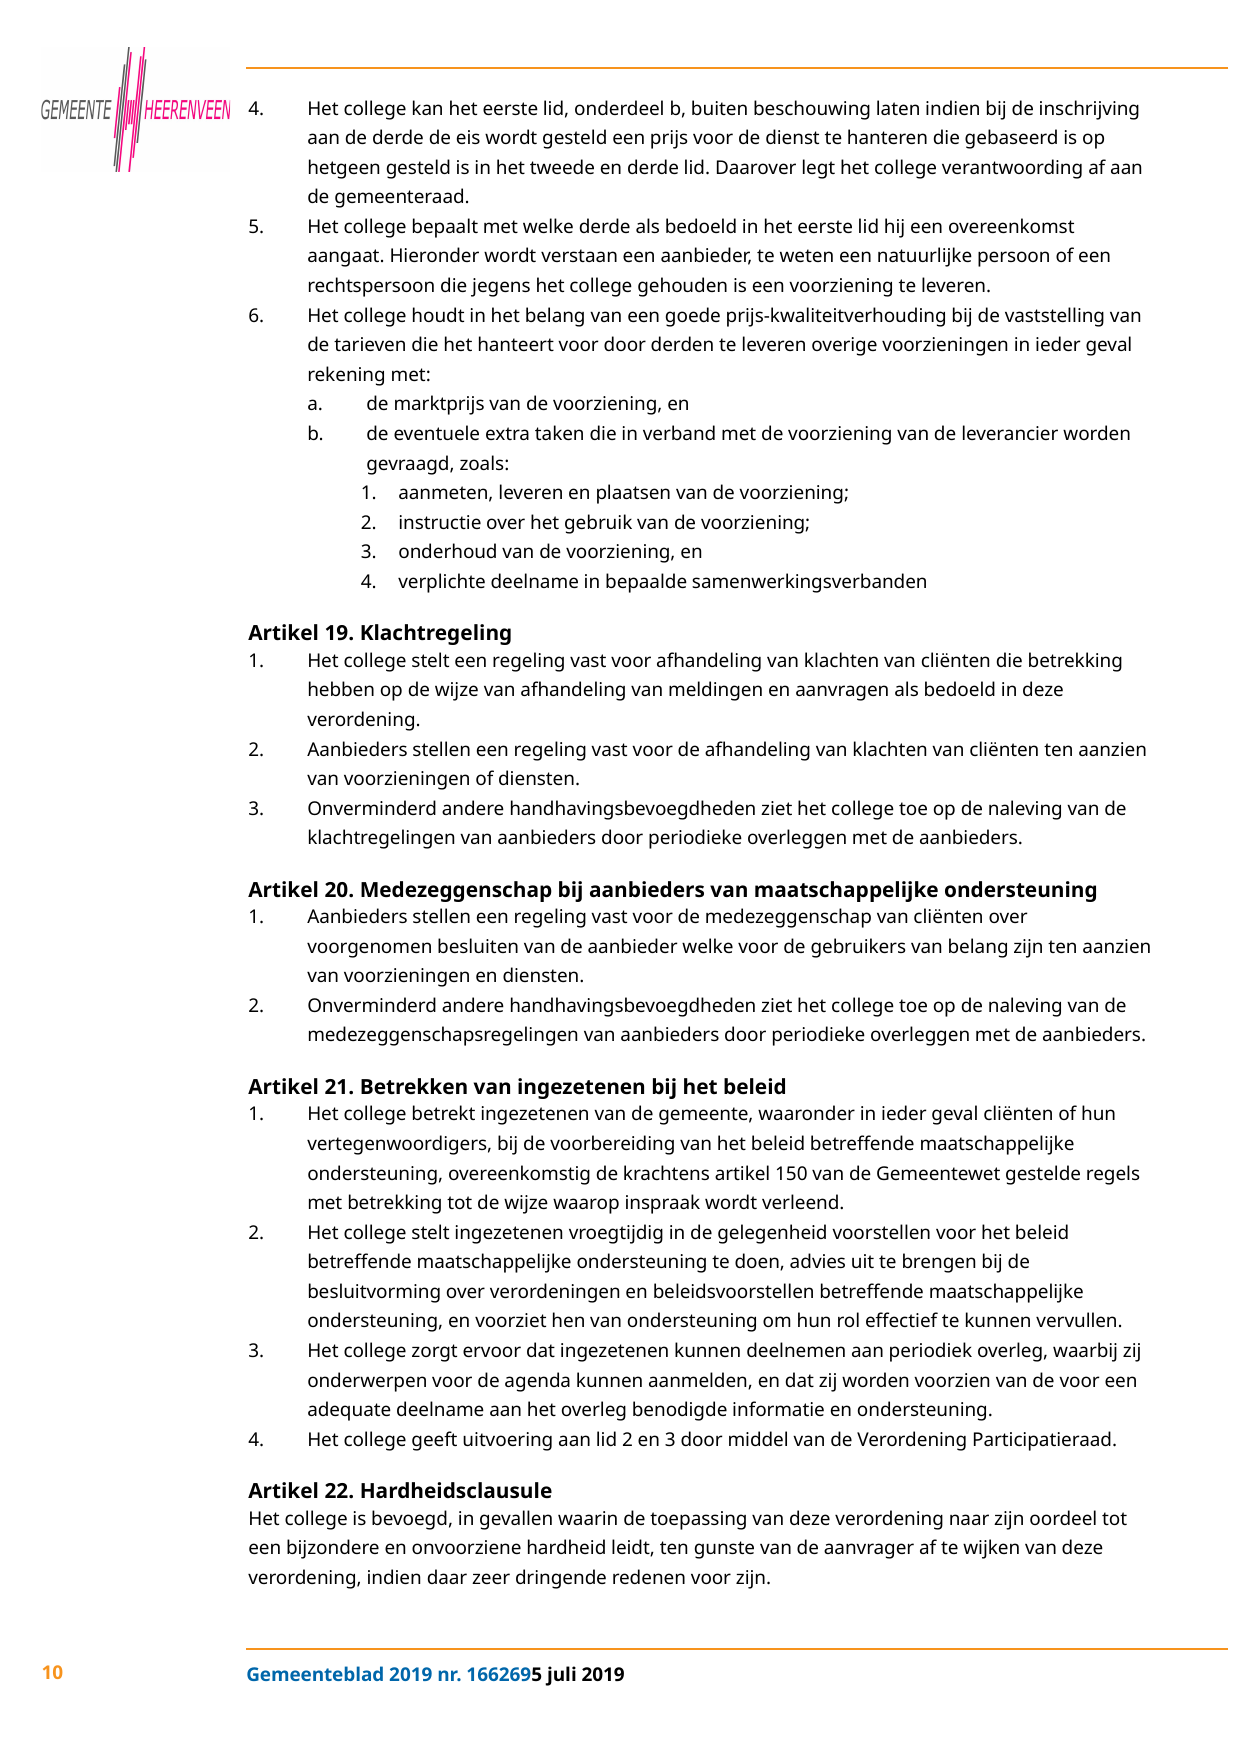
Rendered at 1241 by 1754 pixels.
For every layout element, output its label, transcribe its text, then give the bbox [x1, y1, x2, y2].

text Artikel 21. Betrekken van ingezetenen bij het beleid [248, 1072, 1152, 1101]
list Het college bepaalt met welke derde als bedoeld in het eerste lid hij een overeenkomst aangaat. Hieronder wordt verstaan een aanbieder, te weten een natuurlijke persoon of een rechtspersoon die jegens het college gehouden is een voorziening te leveren. [248, 213, 1152, 298]
list Het college houdt in het belang van een goede prijs-kwaliteitverhouding bij de vaststelling van de tarieven die het hanteert voor door derden te leveren overige voorzieningen in ieder geval rekening met: [248, 302, 1152, 387]
list aanmeten, leveren en plaatsen van de voorziening; [361, 479, 1152, 505]
list Het college kan het eerste lid, onderdeel b, buiten beschouwing laten indien bij de inschrijving aan de derde de eis wordt gesteld een prijs voor de dienst te hanteren die gebaseerd is op hetgeen gesteld is in het tweede en derde lid. Daarover legt het college verantwoording af aan de gemeenteraad. [248, 95, 1152, 209]
picture [41, 47, 231, 172]
list Het college zorgt ervoor dat ingezetenen kunnen deelnemen aan periodiek overleg, waarbij zij onderwerpen voor de agenda kunnen aanmelden, en dat zij worden voorzien van de voor een adequate deelname aan het overleg benodigde informatie en ondersteuning. [248, 1337, 1152, 1422]
text Artikel 22. Hardheidsclausule [248, 1476, 1152, 1505]
text Het college is bevoegd, in gevallen waarin de toepassing van deze verordening naar zijn oordeel tot een bijzondere en onvoorziene hardheid leidt, ten gunste van de aanvrager af te wijken van deze verordening, indien daar zeer dringende redenen voor zijn. [248, 1505, 1152, 1590]
list Onverminderd andere handhavingsbevoegdheden ziet het college toe op de naleving van de klachtregelingen van aanbieders door periodieke overleggen met de aanbieders. [248, 795, 1152, 850]
list Onverminderd andere handhavingsbevoegdheden ziet het college toe op de naleving van de medezeggenschapsregelingen van aanbieders door periodieke overleggen met de aanbieders. [248, 992, 1152, 1047]
list verplichte deelname in bepaalde samenwerkingsverbanden [361, 568, 1152, 594]
list Het college geeft uitvoering aan lid 2 en 3 door middel van de Verordening Participatieraad. [248, 1426, 1152, 1452]
list instructie over het gebruik van de voorziening; [361, 509, 1152, 535]
list Aanbieders stellen een regeling vast voor de medezeggenschap van cliënten over voorgenomen besluiten van de aanbieder welke voor de gebruikers van belang zijn ten aanzien van voorzieningen en diensten. [248, 903, 1152, 988]
list Het college stelt een regeling vast voor afhandeling van klachten van cliënten die betrekking hebben op de wijze van afhandeling van meldingen en aanvragen als bedoeld in deze verordening. [248, 647, 1152, 732]
text Artikel 19. Klachtregeling [248, 618, 1152, 647]
list Het college stelt ingezetenen vroegtijdig in de gelegenheid voorstellen voor het beleid betreffende maatschappelijke ondersteuning te doen, advies uit te brengen bij de besluitvorming over verordeningen en beleidsvoorstellen betreffende maatschappelijke ondersteuning, en voorziet hen van ondersteuning om hun rol effectief te kunnen vervullen. [248, 1219, 1152, 1333]
list de eventuele extra taken die in verband met de voorziening van de leverancier worden gevraagd, zoals: [307, 420, 1152, 476]
list Aanbieders stellen een regeling vast voor de afhandeling van klachten van cliënten ten aanzien van voorzieningen of diensten. [248, 736, 1152, 791]
list Het college betrekt ingezetenen van de gemeente, waaronder in ieder geval cliënten of hun vertegenwoordigers, bij de voorbereiding van het beleid betreffende maatschappelijke ondersteuning, overeenkomstig de krachtens artikel 150 van de Gemeentewet gestelde regels met betrekking tot de wijze waarop inspraak wordt verleend. [248, 1101, 1152, 1215]
text Artikel 20. Medezeggenschap bij aanbieders van maatschappelijke ondersteuning [248, 875, 1152, 903]
list onderhoud van de voorziening, en [361, 538, 1152, 564]
list de marktprijs van de voorziening, en [307, 391, 1152, 416]
